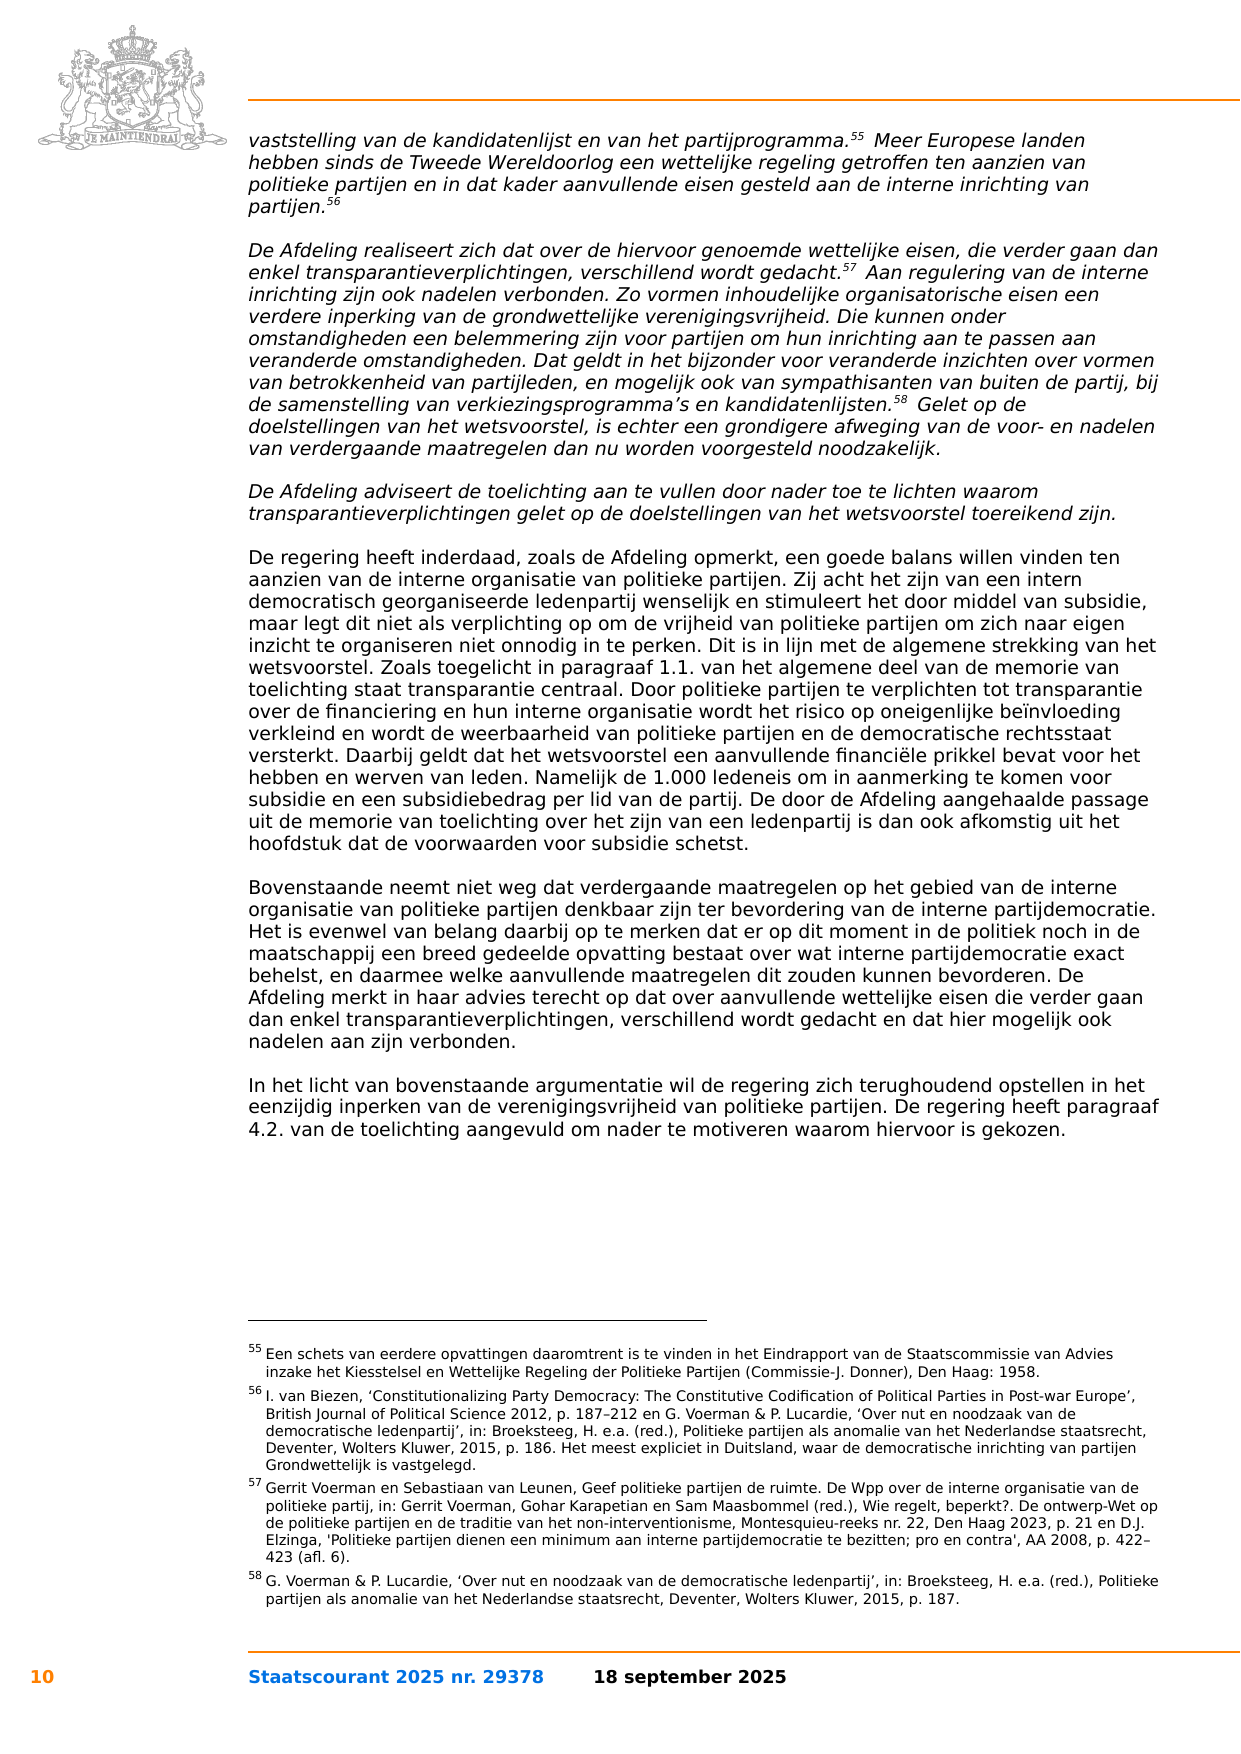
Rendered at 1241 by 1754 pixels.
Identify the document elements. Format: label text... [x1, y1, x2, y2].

text Bovenstaande neemt niet weg dat verdergaande maatregelen op het gebied van de interne organisatie van politieke partijen denkbaar zijn ter bevordering van de interne partijdemocratie. Het is evenwel van belang daarbij op te merken dat er op dit moment in de politiek noch in de maatschappij een breed gedeelde opvatting bestaat over wat interne partijdemocratie exact behelst, en daarmee welke aanvullende maatregelen dit zouden kunnen bevorderen. De Afdeling merkt in haar advies terecht op dat over aanvullende wettelijke eisen die verder gaan dan enkel transparantieverplichtingen, verschillend wordt gedacht en dat hier mogelijk ook nadelen aan zijn verbonden. [248, 877, 1163, 1053]
text In het licht van bovenstaande argumentatie wil de regering zich terughoudend opstellen in het eenzijdig inperken van de verenigingsvrijheid van politieke partijen. De regering heeft paragraaf 4.2. van de toelichting aangevuld om nader te motiveren waarom hiervoor is gekozen. [248, 1074, 1163, 1140]
text vaststelling van de kandidatenlijst en van het partijprogramma. Meer Europese landen hebben sinds de Tweede Wereldoorlog een wettelijke regeling getroffen ten aanzien van politieke partijen en in dat kader aanvullende eisen gesteld aan de interne inrichting van partijen. [248, 130, 1163, 218]
picture [38, 25, 227, 150]
text I. van Biezen, ‘Constitutionalizing Party Democracy: The Constitutive Codification of Political Parties in Post-war Europe’, British Journal of Political Science 2012, p. 187–212 en G. Voerman & P. Lucardie, ‘Over nut en noodzaak van de democratische ledenpartij’, in: Broeksteeg, H. e.a. (red.), Politieke partijen als anomalie van het Nederlandse staatsrecht, Deventer, Wolters Kluwer, 2015, p. 186. Het meest expliciet in Duitsland, waar de democratische inrichting van partijen Grondwettelijk is vastgelegd. [248, 1384, 1163, 1473]
text Een schets van eerdere opvattingen daaromtrent is te vinden in het Eindrapport van de Staatscommissie van Advies inzake het Kiesstelsel en Wettelijke Regeling der Politieke Partijen (Commissie-J. Donner), Den Haag: 1958. [248, 1342, 1163, 1381]
text De regering heeft inderdaad, zoals de Afdeling opmerkt, een goede balans willen vinden ten aanzien van de interne organisatie van politieke partijen. Zij acht het zijn van een intern democratisch georganiseerde ledenpartij wenselijk en stimuleert het door middel van subsidie, maar legt dit niet als verplichting op om de vrijheid van politieke partijen om zich naar eigen inzicht te organiseren niet onnodig in te perken. Dit is in lijn met de algemene strekking van het wetsvoorstel. Zoals toegelicht in paragraaf 1.1. van het algemene deel van de memorie van toelichting staat transparantie centraal. Door politieke partijen te verplichten tot transparantie over de financiering en hun interne organisatie wordt het risico op oneigenlijke beïnvloeding verkleind en wordt de weerbaarheid van politieke partijen en de democratische rechtsstaat versterkt. Daarbij geldt dat het wetsvoorstel een aanvullende financiële prikkel bevat voor het hebben en werven van leden. Namelijk de 1.000 ledeneis om in aanmerking te komen voor subsidie en een subsidiebedrag per lid van de partij. De door de Afdeling aangehaalde passage uit de memorie van toelichting over het zijn van een ledenpartij is dan ook afkomstig uit het hoofdstuk dat de voorwaarden voor subsidie schetst. [248, 547, 1163, 855]
text De Afdeling adviseert de toelichting aan te vullen door nader toe te lichten waarom transparantieverplichtingen gelet op de doelstellingen van het wetsvoorstel toereikend zijn. [248, 481, 1163, 525]
text G. Voerman & P. Lucardie, ‘Over nut en noodzaak van de democratische ledenpartij’, in: Broeksteeg, H. e.a. (red.), Politieke partijen als anomalie van het Nederlandse staatsrecht, Deventer, Wolters Kluwer, 2015, p. 187. [248, 1569, 1163, 1608]
text Gerrit Voerman en Sebastiaan van Leunen, Geef politieke partijen de ruimte. De Wpp over de interne organisatie van de politieke partij, in: Gerrit Voerman, Gohar Karapetian en Sam Maasbommel (red.), Wie regelt, beperkt?. De ontwerp-Wet op de politieke partijen en de traditie van het non-interventionisme, Montesquieu-reeks nr. 22, Den Haag 2023, p. 21 en D.J. Elzinga, 'Politieke partijen dienen een minimum aan interne partijdemocratie te bezitten; pro en contra', AA 2008, p. 422–423 (afl. 6). [248, 1476, 1163, 1566]
text De Afdeling realiseert zich dat over de hiervoor genoemde wettelijke eisen, die verder gaan dan enkel transparantieverplichtingen, verschillend wordt gedacht. Aan regulering van de interne inrichting zijn ook nadelen verbonden. Zo vormen inhoudelijke organisatorische eisen een verdere inperking van de grondwettelijke verenigingsvrijheid. Die kunnen onder omstandigheden een belemmering zijn voor partijen om hun inrichting aan te passen aan veranderde omstandigheden. Dat geldt in het bijzonder voor veranderde inzichten over vormen van betrokkenheid van partijleden, en mogelijk ook van sympathisanten van buiten de partij, bij de samenstelling van verkiezingsprogramma’s en kandidatenlijsten. Gelet op de doelstellingen van het wetsvoorstel, is echter een grondigere afweging van de voor- en nadelen van verdergaande maatregelen dan nu worden voorgesteld noodzakelijk. [248, 240, 1163, 459]
